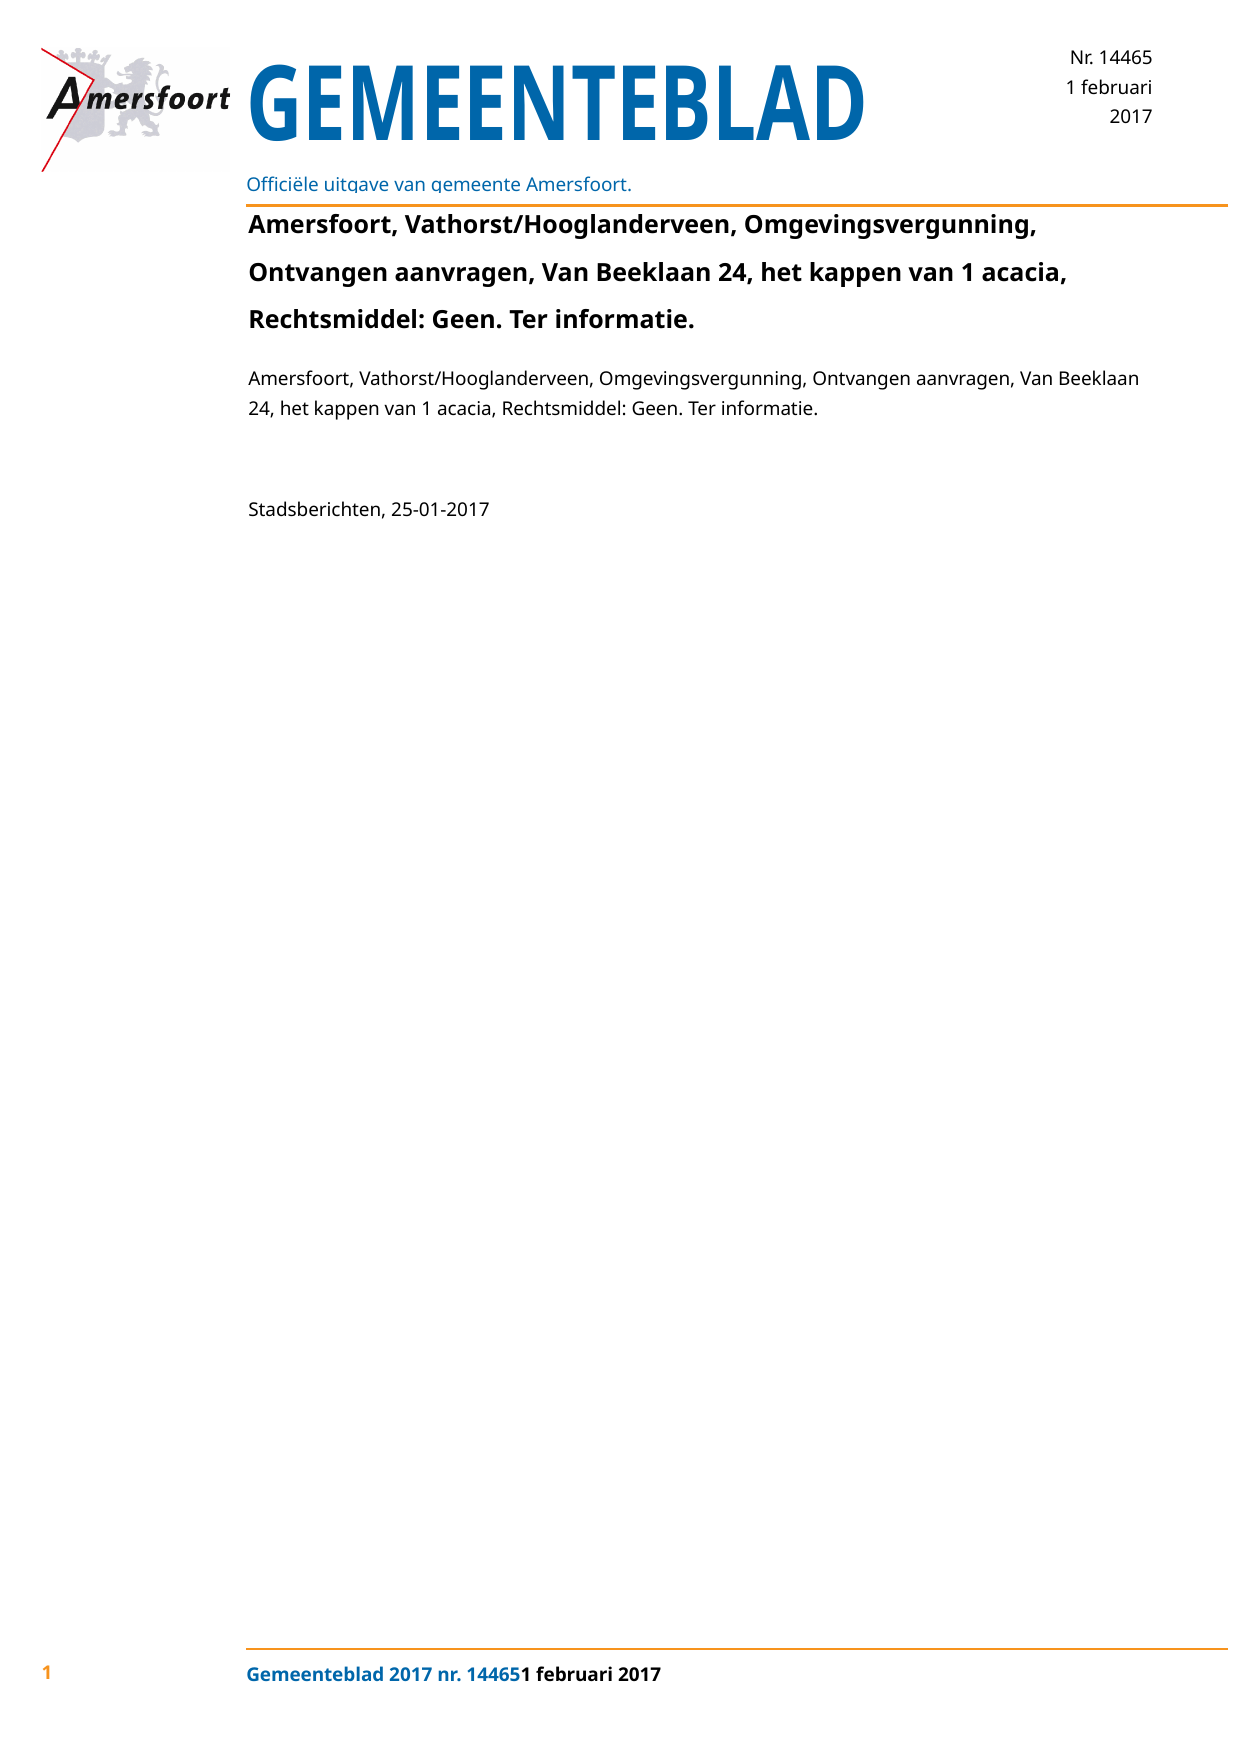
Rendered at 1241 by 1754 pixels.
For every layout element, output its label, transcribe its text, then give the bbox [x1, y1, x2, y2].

text Stadsberichten, 25-01-2017 [248, 496, 1152, 522]
text Amersfoort, Vathorst/Hooglanderveen, Omgevingsvergunning, Ontvangen aanvragen, Van Beeklaan 24, het kappen van 1 acacia, Rechtsmiddel: Geen. Ter informatie. [248, 207, 1152, 336]
text Amersfoort, Vathorst/Hooglanderveen, Omgevingsvergunning, Ontvangen aanvragen, Van Beeklaan 24, het kappen van 1 acacia, Rechtsmiddel: Geen. Ter informatie. [248, 366, 1152, 421]
picture [41, 47, 231, 172]
